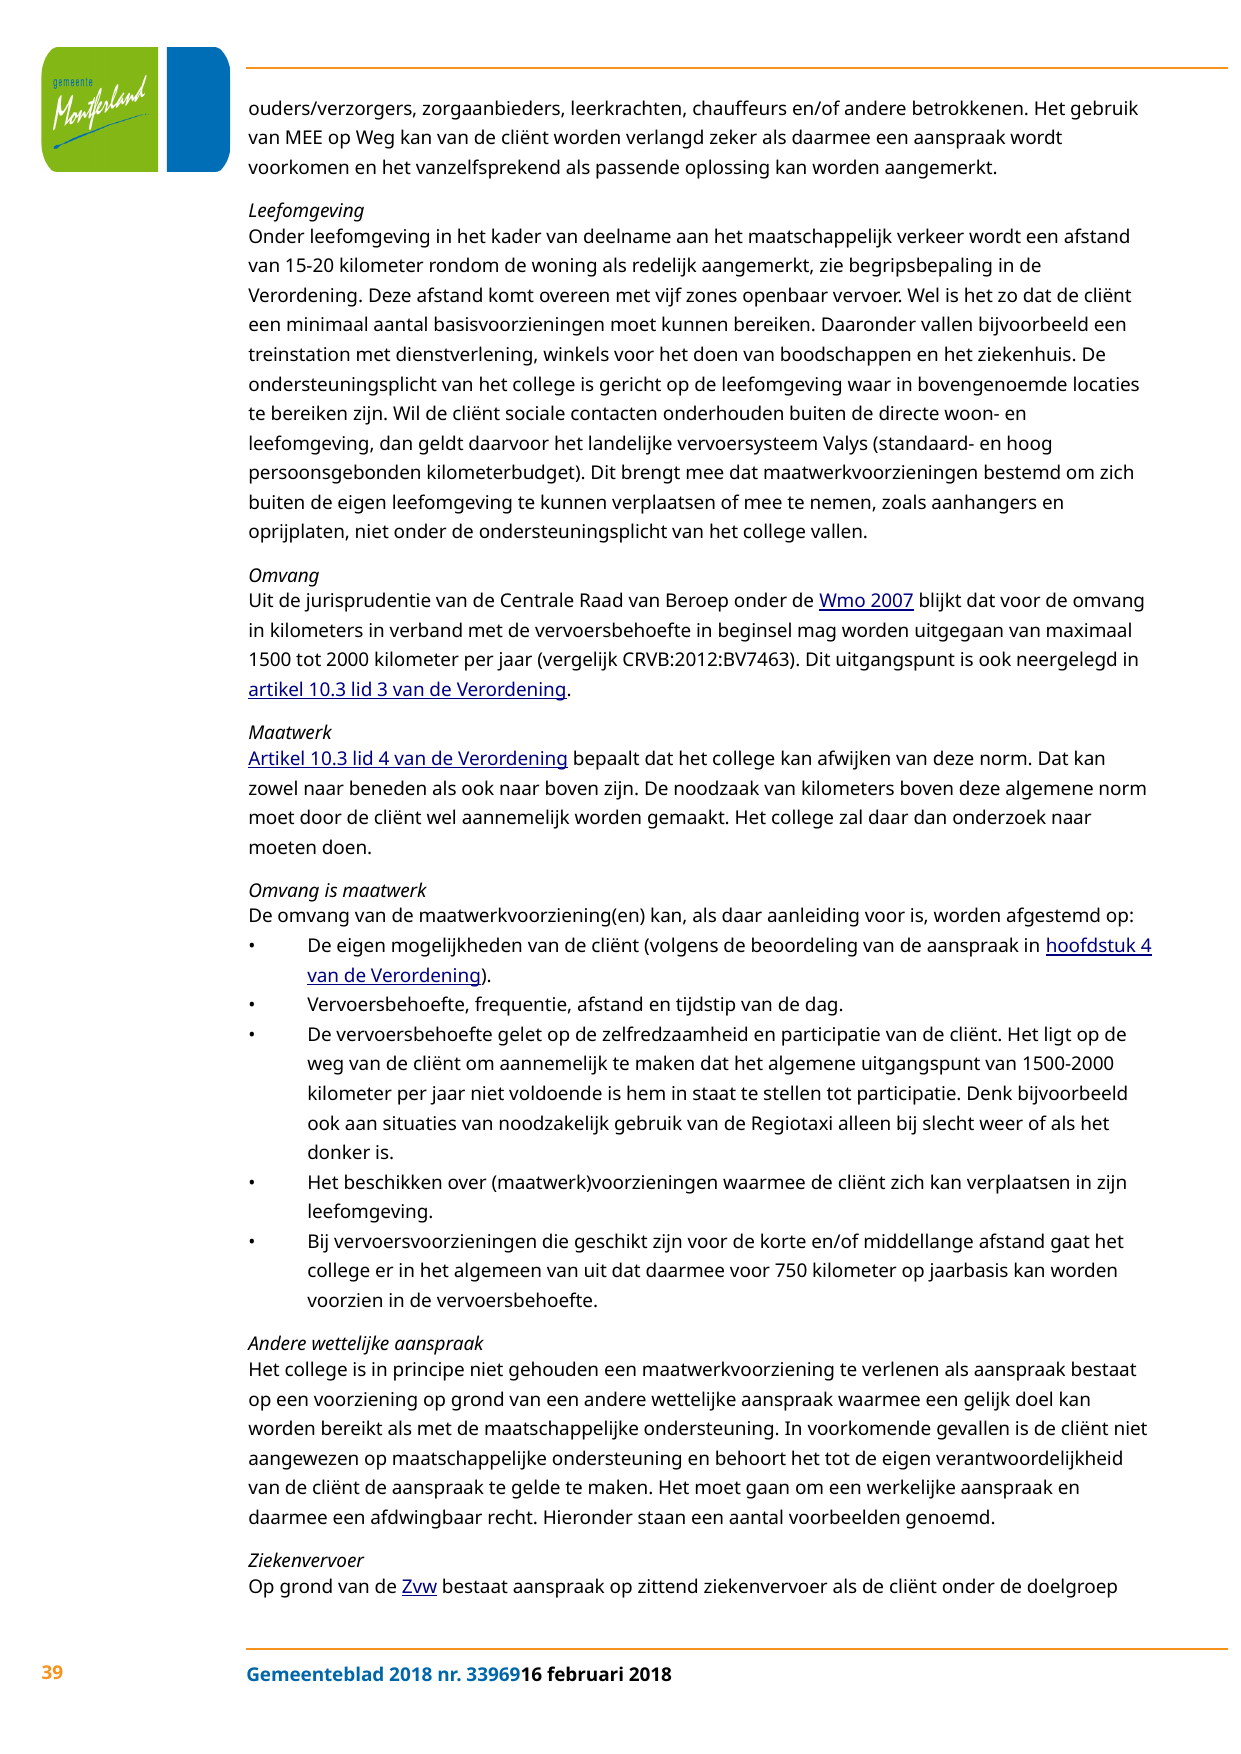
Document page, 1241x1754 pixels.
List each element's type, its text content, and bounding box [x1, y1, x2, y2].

text Het college is in principe niet gehouden een maatwerkvoorziening te verlenen als aanspraak bestaat op een voorziening op grond van een andere wettelijke aanspraak waarmee een gelijk doel kan worden bereikt als met de maatschappelijke ondersteuning. In voorkomende gevallen is de cliënt niet aangewezen op maatschappelijke ondersteuning en behoort het tot de eigen verantwoordelijkheid van de cliënt de aanspraak te gelde te maken. Het moet gaan om een werkelijke aanspraak en daarmee een afdwingbaar recht. Hieronder staan een aantal voorbeelden genoemd. [248, 1356, 1152, 1530]
text De omvang van de maatwerkvoorziening(en) kan, als daar aanleiding voor is, worden afgestemd op: [248, 903, 1152, 928]
text Onder leefomgeving in het kader van deelname aan het maatschappelijk verkeer wordt een afstand van 15-20 kilometer rondom de woning als redelijk aangemerkt, zie begripsbepaling in de Verordening. Deze afstand komt overeen met vijf zones openbaar vervoer. Wel is het zo dat de cliënt een minimaal aantal basisvoorzieningen moet kunnen bereiken. Daaronder vallen bijvoorbeeld een treinstation met dienstverlening, winkels voor het doen van boodschappen en het ziekenhuis. De ondersteuningsplicht van het college is gericht op de leefomgeving waar in bovengenoemde locaties te bereiken zijn. Wil de cliënt sociale contacten onderhouden buiten de directe woon- en leefomgeving, dan geldt daarvoor het landelijke vervoersysteem Valys (standaard- en hoog persoonsgebonden kilometerbudget). Dit brengt mee dat maatwerkvoorzieningen bestemd om zich buiten de eigen leefomgeving te kunnen verplaatsen of mee te nemen, zoals aanhangers en oprijplaten, niet onder de ondersteuningsplicht van het college vallen. [248, 223, 1152, 544]
text Artikel 10.3 lid 4 van de Verordening bepaalt dat het college kan afwijken van deze norm. Dat kan zowel naar beneden als ook naar boven zijn. De noodzaak van kilometers boven deze algemene norm moet door de cliënt wel aannemelijk worden gemaakt. Het college zal daar dan onderzoek naar moeten doen. [248, 745, 1152, 859]
text Andere wettelijke aanspraak [248, 1330, 1152, 1356]
text Omvang is maatwerk [248, 877, 1152, 903]
list Vervoersbehoefte, frequentie, afstand en tijdstip van de dag. [248, 991, 1152, 1017]
list De eigen mogelijkheden van de cliënt (volgens de beoordeling van de aanspraak in hoofdstuk 4 van de Verordening). [248, 932, 1152, 988]
text Ziekenvervoer [248, 1547, 1152, 1573]
text Op grond van de Zvw bestaat aanspraak op zittend ziekenvervoer als de cliënt onder de doelgroep [248, 1573, 1152, 1599]
list De vervoersbehoefte gelet op de zelfredzaamheid en participatie van de cliënt. Het ligt op de weg van de cliënt om aannemelijk te maken dat het algemene uitgangspunt van 1500-2000 kilometer per jaar niet voldoende is hem in staat te stellen tot participatie. Denk bijvoorbeeld ook aan situaties van noodzakelijk gebruik van de Regiotaxi alleen bij slecht weer of als het donker is. [248, 1021, 1152, 1165]
text ouders/verzorgers, zorgaanbieders, leerkrachten, chauffeurs en/of andere betrokkenen. Het gebruik van MEE op Weg kan van de cliënt worden verlangd zeker als daarmee een aanspraak wordt voorkomen en het vanzelfsprekend als passende oplossing kan worden aangemerkt. [248, 95, 1152, 180]
list Bij vervoersvoorzieningen die geschikt zijn voor de korte en/of middellange afstand gaat het college er in het algemeen van uit dat daarmee voor 750 kilometer op jaarbasis kan worden voorzien in de vervoersbehoefte. [248, 1228, 1152, 1313]
text Leefomgeving [248, 197, 1152, 223]
picture [41, 47, 231, 172]
text Maatwerk [248, 719, 1152, 745]
text Omvang [248, 562, 1152, 587]
list Het beschikken over (maatwerk)voorzieningen waarmee de cliënt zich kan verplaatsen in zijn leefomgeving. [248, 1169, 1152, 1224]
text Uit de jurisprudentie van de Centrale Raad van Beroep onder de Wmo 2007 blijkt dat voor de omvang in kilometers in verband met de vervoersbehoefte in beginsel mag worden uitgegaan van maximaal 1500 tot 2000 kilometer per jaar (vergelijk CRVB:2012:BV7463). Dit uitgangspunt is ook neergelegd in artikel 10.3 lid 3 van de Verordening. [248, 587, 1152, 702]
